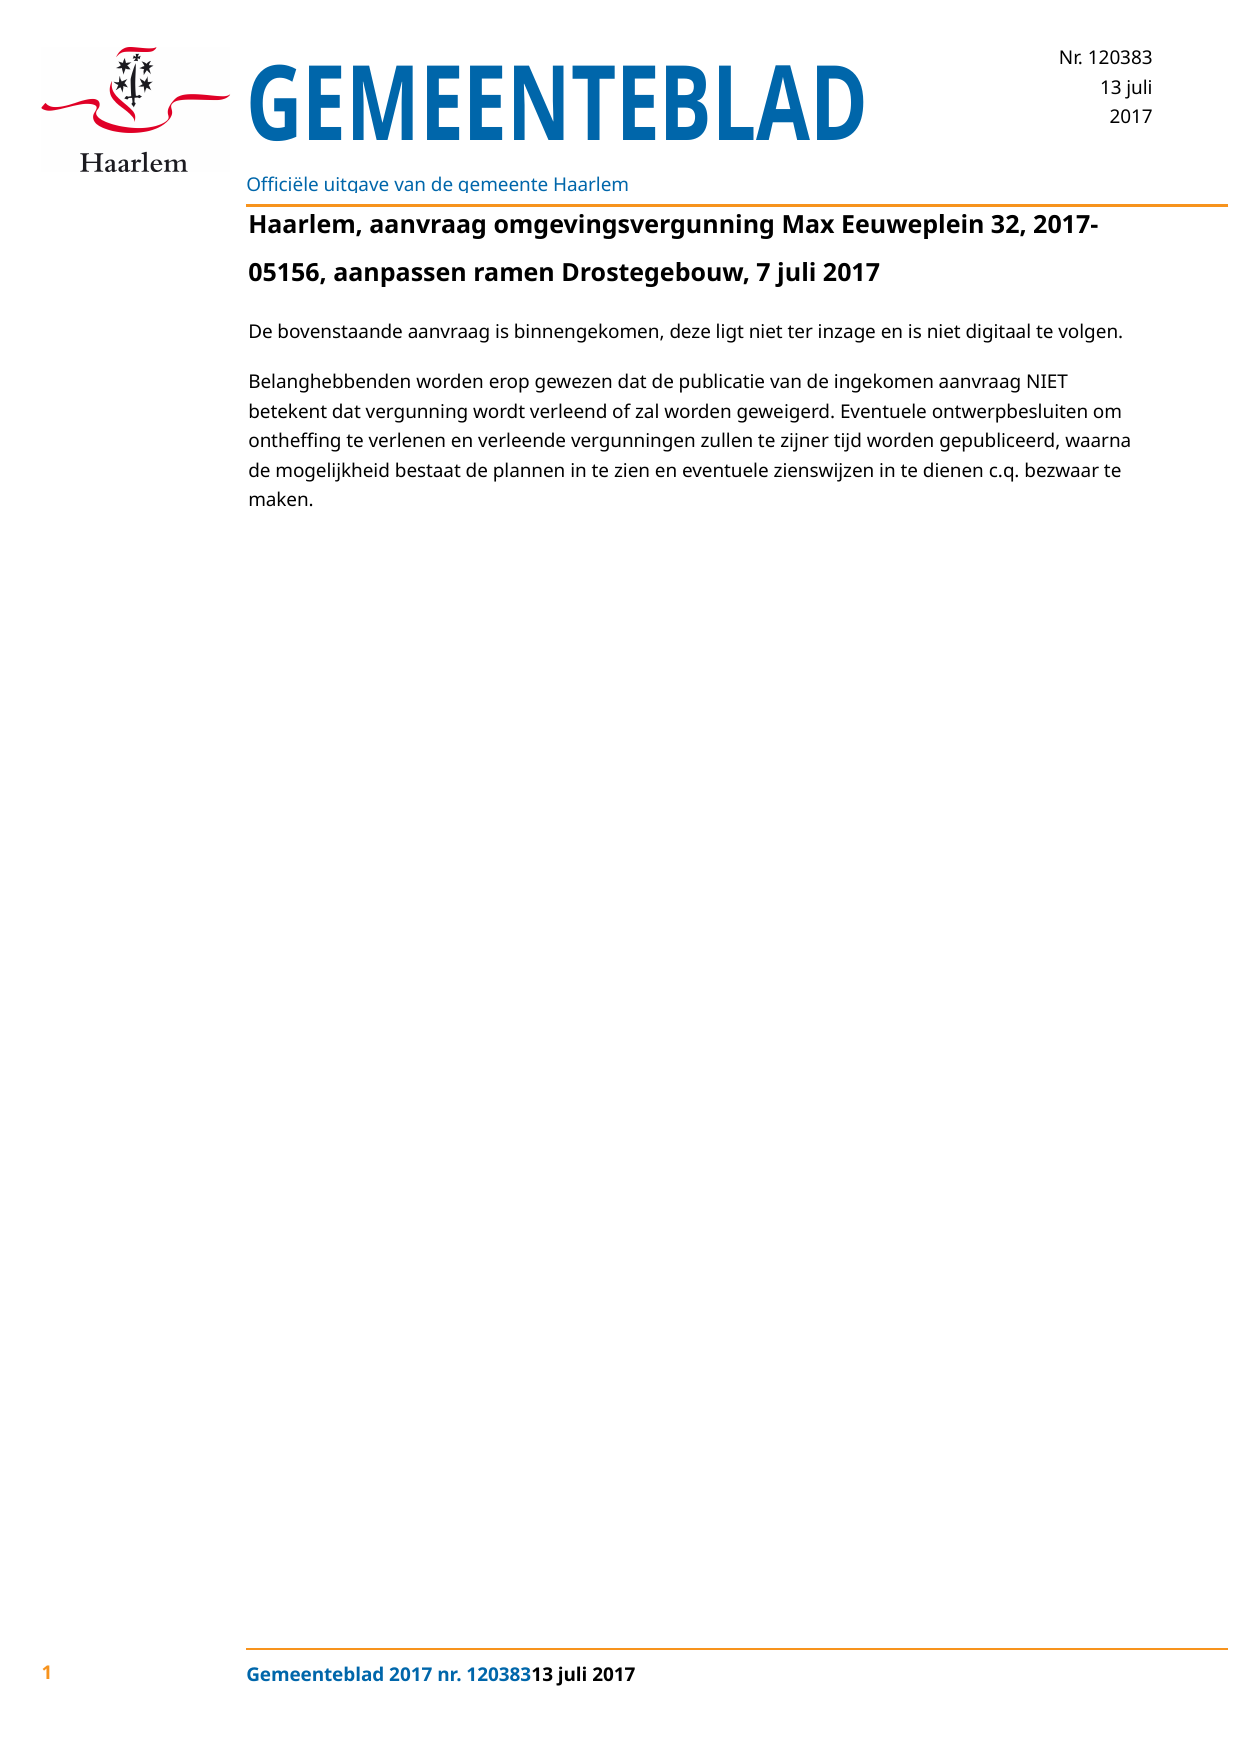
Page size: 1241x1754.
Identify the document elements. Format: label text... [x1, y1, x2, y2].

text Haarlem, aanvraag omgevingsvergunning Max Eeuweplein 32, 2017-05156, aanpassen ramen Drostegebouw, 7 juli 2017 [248, 207, 1152, 288]
picture [41, 47, 231, 172]
text De bovenstaande aanvraag is binnengekomen, deze ligt niet ter inzage en is niet digitaal te volgen. [248, 318, 1152, 344]
text Belanghebbenden worden erop gewezen dat de publicatie van de ingekomen aanvraag NIET betekent dat vergunning wordt verleend of zal worden geweigerd. Eventuele ontwerpbesluiten om ontheffing te verlenen en verleende vergunningen zullen te zijner tijd worden gepubliceerd, waarna de mogelijkheid bestaat de plannen in te zien en eventuele zienswijzen in te dienen c.q. bezwaar te maken. [248, 368, 1152, 512]
